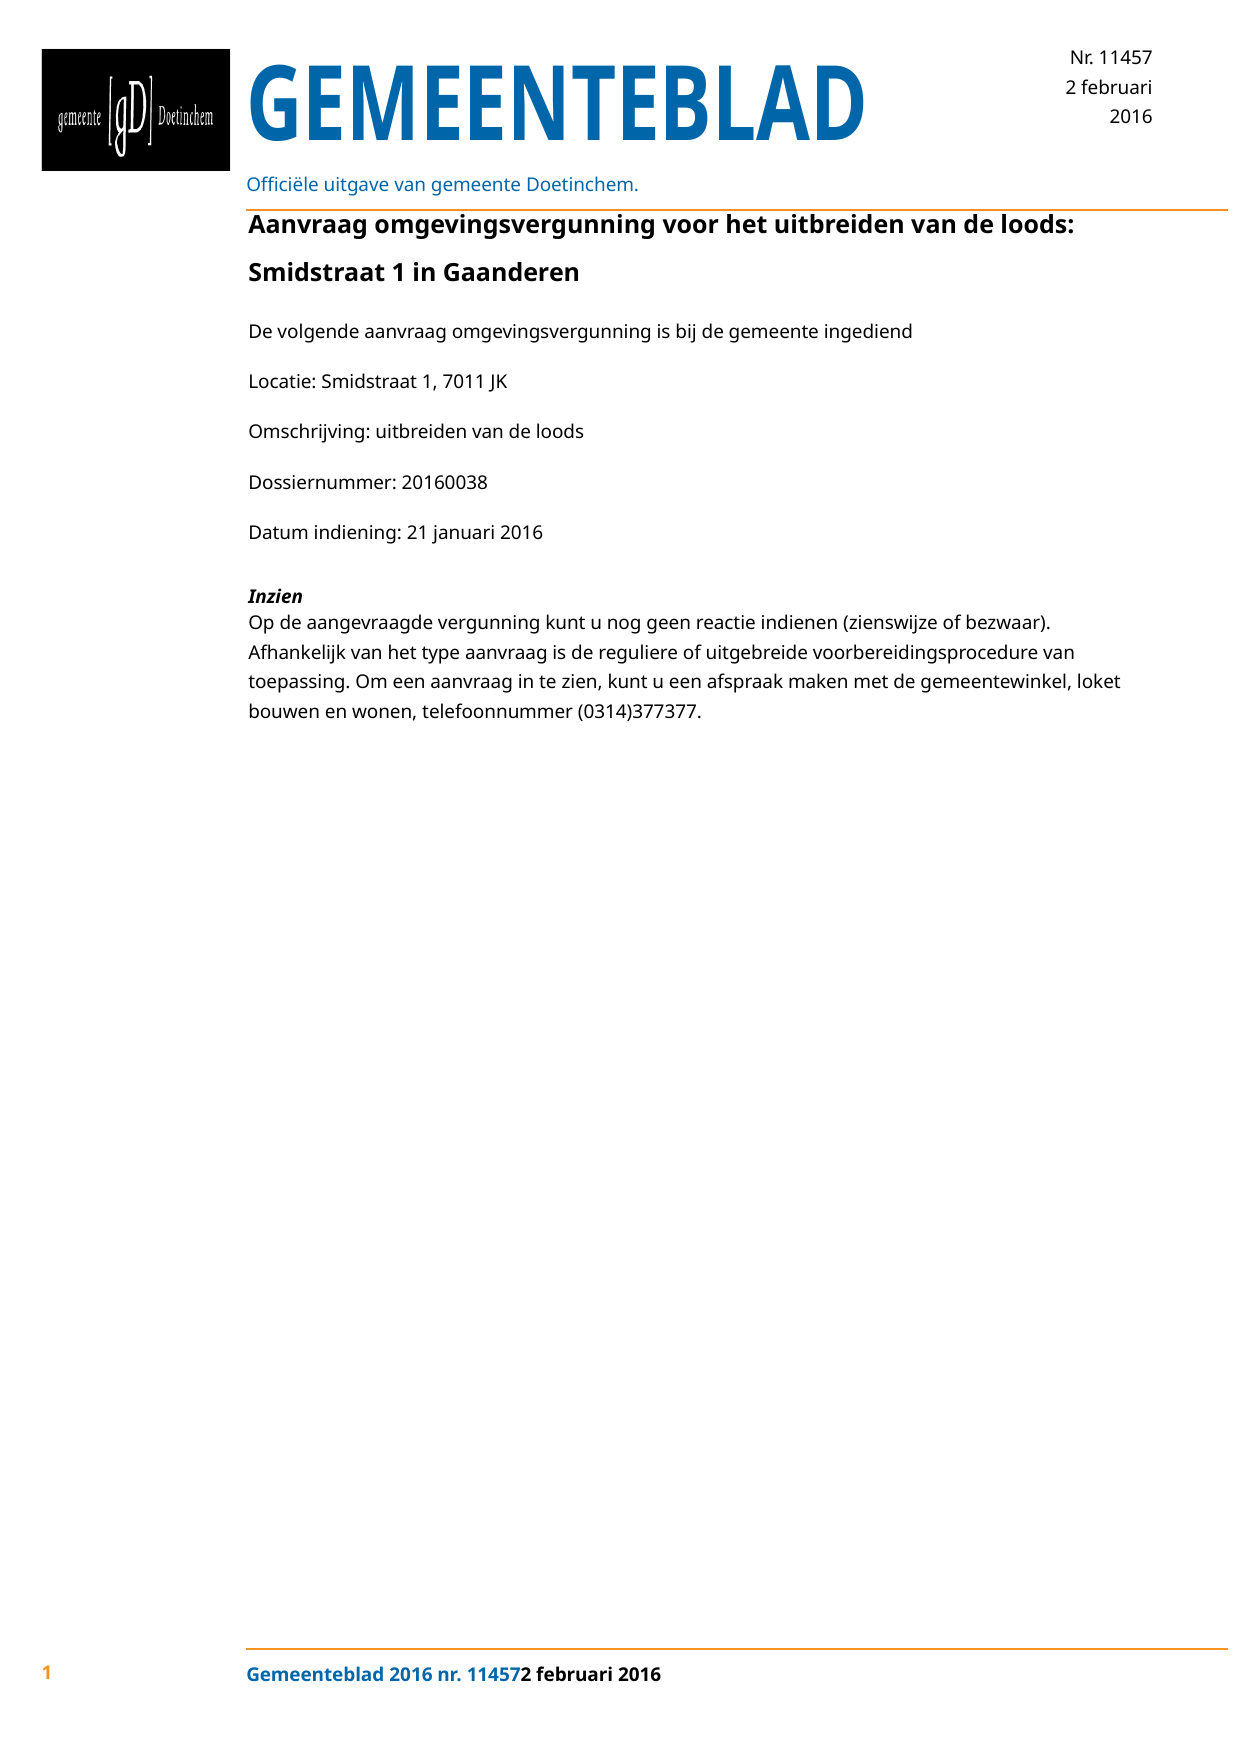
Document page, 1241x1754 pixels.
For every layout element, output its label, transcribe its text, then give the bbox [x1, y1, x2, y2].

text Dossiernummer: 20160038 [248, 469, 1152, 495]
text Omschrijving: uitbreiden van de loods [248, 419, 1152, 444]
text Datum indiening: 21 januari 2016 [248, 519, 1152, 545]
text Op de aangevraagde vergunning kunt u nog geen reactie indienen (zienswijze of bezwaar). Afhankelijk van het type aanvraag is de reguliere of uitgebreide voorbereidingsprocedure van toepassing. Om een aanvraag in te zien, kunt u een afspraak maken met de gemeentewinkel, loket bouwen en wonen, telefoonnummer (0314)377377. [248, 609, 1152, 724]
text Inzien [248, 583, 1152, 609]
text Locatie: Smidstraat 1, 7011 JK [248, 368, 1152, 394]
picture [41, 47, 231, 172]
text Aanvraag omgevingsvergunning voor het uitbreiden van de loods: Smidstraat 1 in Gaanderen [248, 211, 1152, 288]
text De volgende aanvraag omgevingsvergunning is bij de gemeente ingediend [248, 318, 1152, 344]
